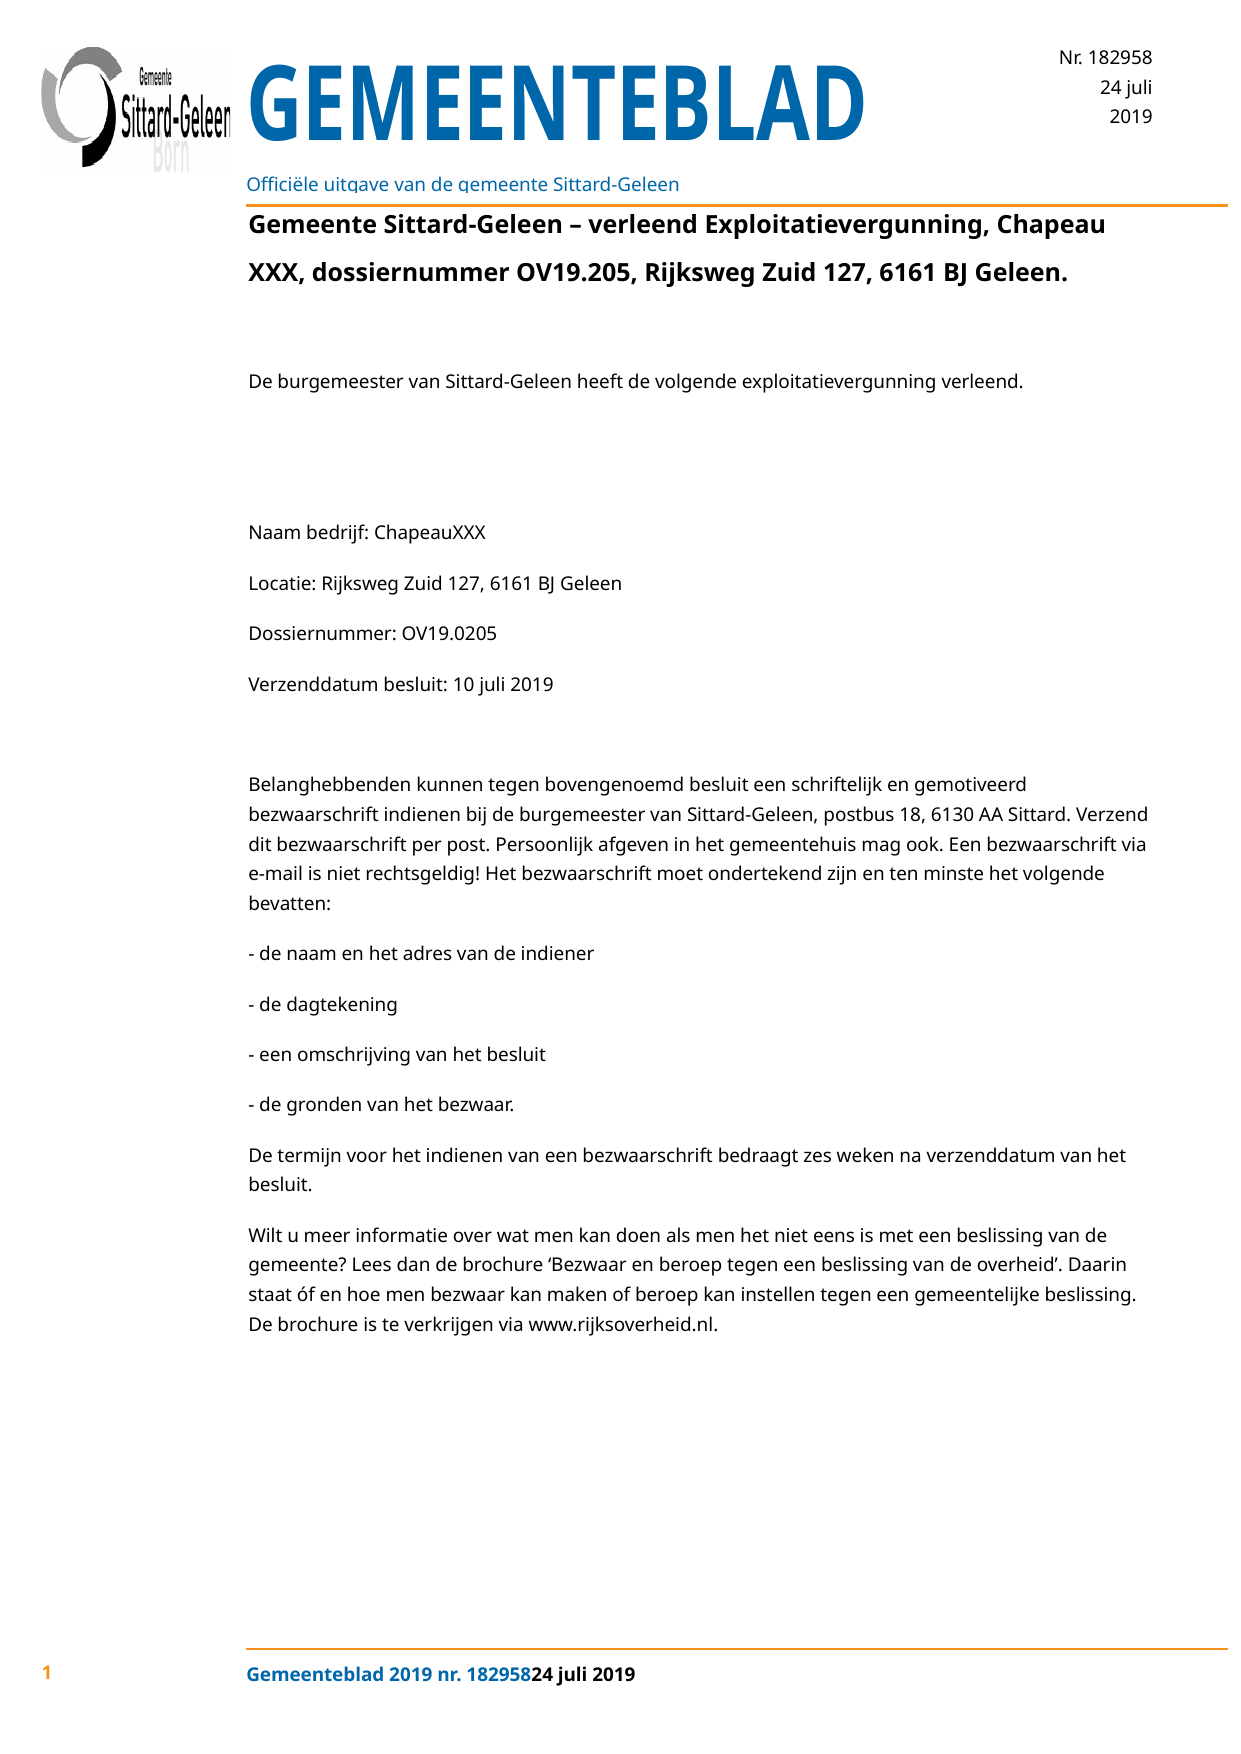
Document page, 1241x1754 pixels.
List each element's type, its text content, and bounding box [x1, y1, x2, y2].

text - de gronden van het bezwaar. [248, 1092, 1152, 1117]
text Locatie: Rijksweg Zuid 127, 6161 BJ Geleen [248, 570, 1152, 596]
text Dossiernummer: OV19.0205 [248, 620, 1152, 646]
text Naam bedrijf: ChapeauXXX [248, 519, 1152, 545]
text - de naam en het adres van de indiener [248, 940, 1152, 966]
text - een omschrijving van het besluit [248, 1041, 1152, 1067]
text Gemeente Sittard-Geleen – verleend Exploitatievergunning, Chapeau XXX, dossiernummer OV19.205, Rijksweg Zuid 127, 6161 BJ Geleen. [248, 207, 1152, 288]
text Belanghebbenden kunnen tegen bovengenoemd besluit een schriftelijk en gemotiveerd bezwaarschrift indienen bij de burgemeester van Sittard-Geleen, postbus 18, 6130 AA Sittard. Verzend dit bezwaarschrift per post. Persoonlijk afgeven in het gemeentehuis mag ook. Een bezwaarschrift via e-mail is niet rechtsgeldig! Het bezwaarschrift moet ondertekend zijn en ten minste het volgende bevatten: [248, 772, 1152, 916]
picture [41, 47, 231, 172]
text De burgemeester van Sittard-Geleen heeft de volgende exploitatievergunning verleend. [248, 368, 1152, 394]
text Verzenddatum besluit: 10 juli 2019 [248, 671, 1152, 697]
text - de dagtekening [248, 991, 1152, 1017]
text Wilt u meer informatie over wat men kan doen als men het niet eens is met een beslissing van de gemeente? Lees dan de brochure ‘Bezwaar en beroep tegen een beslissing van de overheid’. Daarin staat óf en hoe men bezwaar kan maken of beroep kan instellen tegen een gemeentelijke beslissing. De brochure is te verkrijgen via www.rijksoverheid.nl. [248, 1222, 1152, 1337]
text De termijn voor het indienen van een bezwaarschrift bedraagt zes weken na verzenddatum van het besluit. [248, 1142, 1152, 1197]
